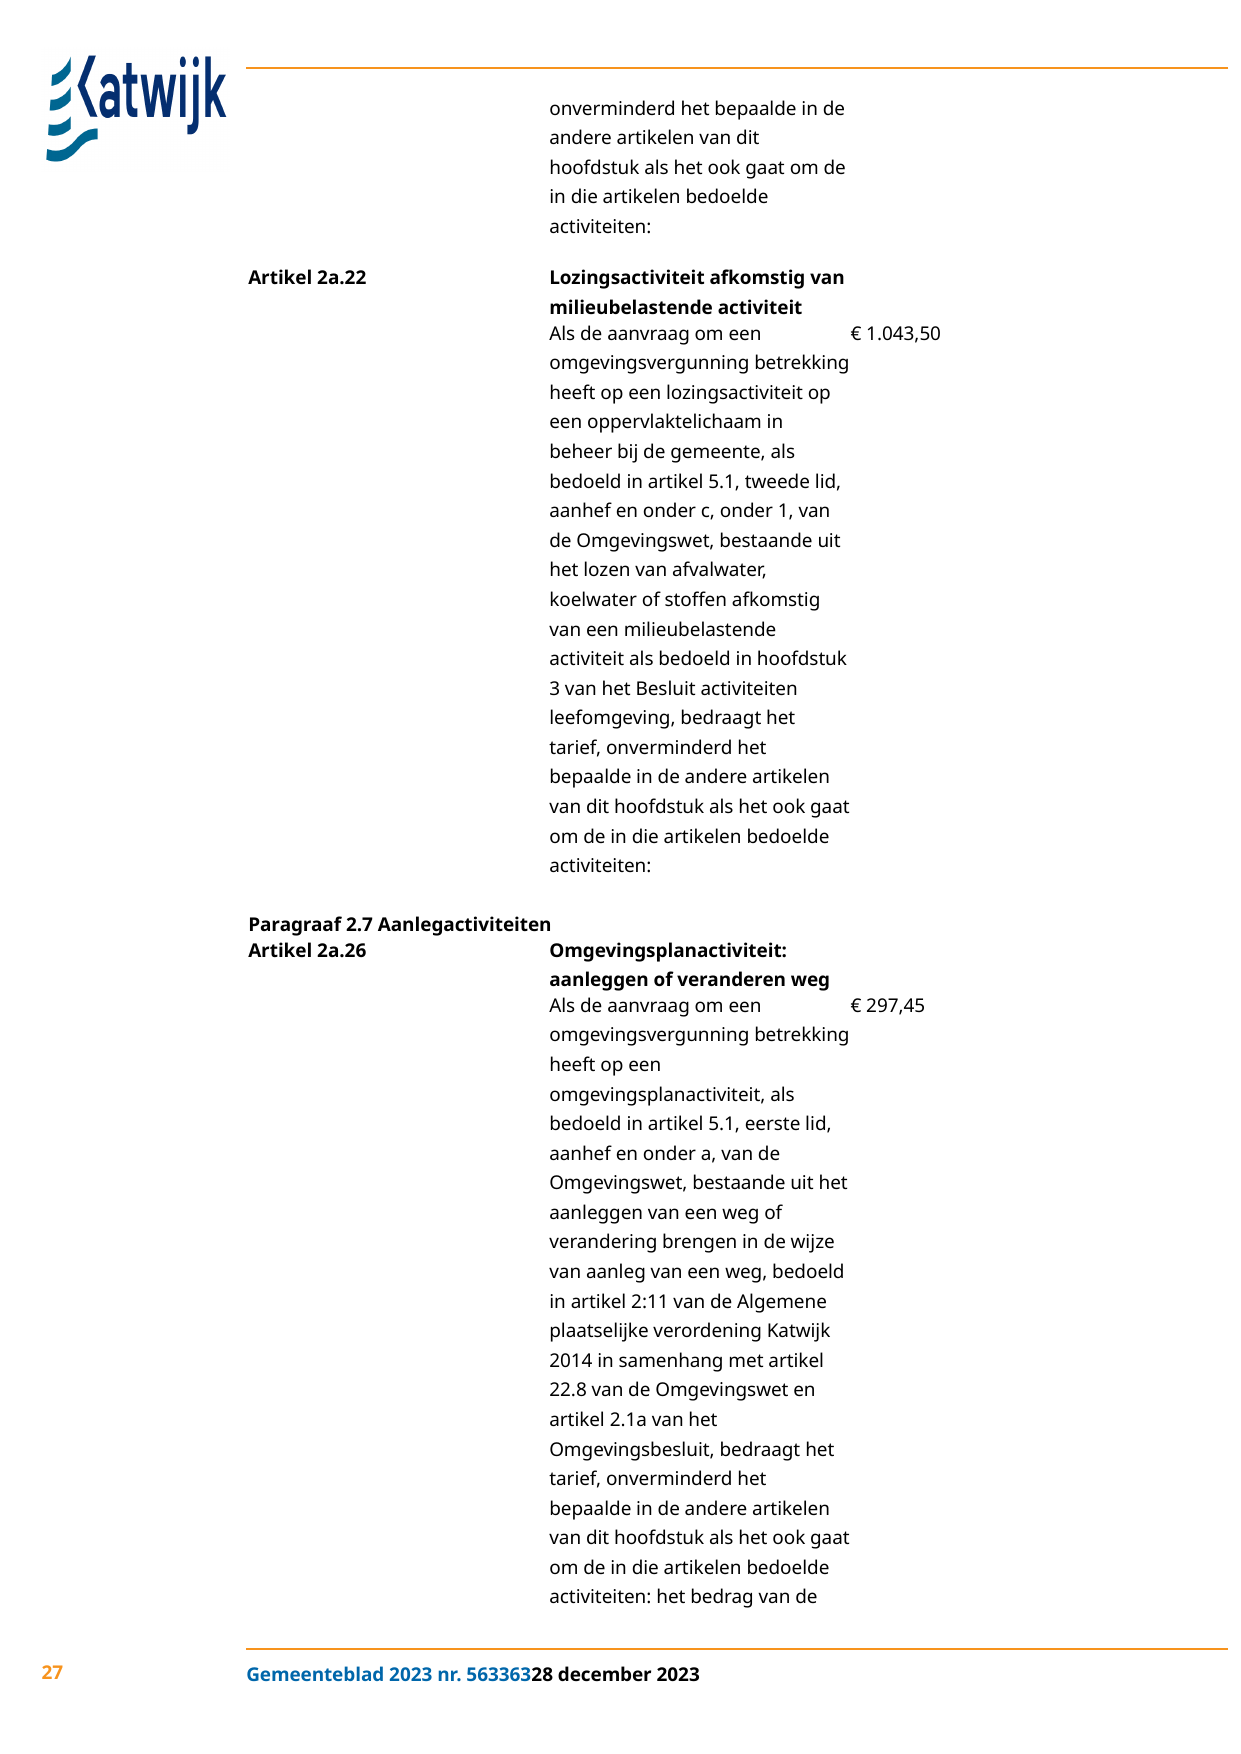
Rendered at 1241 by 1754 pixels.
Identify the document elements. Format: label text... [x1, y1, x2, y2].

table_cell [248, 992, 549, 1609]
table_cell [850, 265, 1152, 320]
table_cell [850, 937, 1152, 992]
table_cell Omgevingsplanactiviteit: aanleggen of veranderen weg [549, 937, 850, 992]
table_cell € 297,45 [850, 992, 1152, 1609]
table_cell Lozingsactiviteit afkomstig van milieubelastende activiteit [549, 265, 850, 320]
table_cell onverminderd het bepaalde in de andere artikelen van dit hoofdstuk als het ook gaat om de in die artikelen bedoelde activiteiten: [549, 95, 850, 239]
table_cell [850, 95, 1152, 239]
table_cell Artikel 2a.26 [248, 937, 549, 992]
table_cell Artikel 2a.22 [248, 265, 549, 320]
table_cell € 1.043,50 [850, 320, 1152, 878]
picture [41, 47, 231, 172]
table_cell Als de aanvraag om een omgevingsvergunning betrekking heeft op een lozingsactiviteit op een oppervlaktelichaam in beheer bij de gemeente, als bedoeld in artikel 5.1, tweede lid, aanhef en onder c, onder 1, van de Omgevingswet, bestaande uit het lozen van afvalwater, koelwater of stoffen afkomstig van een milieubelastende activiteit als bedoeld in hoofdstuk 3 van het Besluit activiteiten leefomgeving, bedraagt het tarief, onverminderd het bepaalde in de andere artikelen van dit hoofdstuk als het ook gaat om de in die artikelen bedoelde activiteiten: [549, 320, 850, 878]
table_header [850, 911, 1152, 937]
table_cell Als de aanvraag om een omgevingsvergunning betrekking heeft op een omgevingsplanactiviteit, als bedoeld in artikel 5.1, eerste lid, aanhef en onder a, van de Omgevingswet, bestaande uit het aanleggen van een weg of verandering brengen in de wijze van aanleg van een weg, bedoeld in artikel 2:11 van de Algemene plaatselijke verordening Katwijk 2014 in samenhang met artikel 22.8 van de Omgevingswet en artikel 2.1a van het Omgevingsbesluit, bedraagt het tarief, onverminderd het bepaalde in de andere artikelen van dit hoofdstuk als het ook gaat om de in die artikelen bedoelde activiteiten: het bedrag van de [549, 992, 850, 1609]
table_header Paragraaf 2.7 Aanlegactiviteiten [248, 911, 850, 937]
table_cell [248, 320, 549, 878]
table_cell [850, 239, 1152, 264]
table_cell [248, 239, 850, 264]
table_cell [248, 95, 549, 239]
